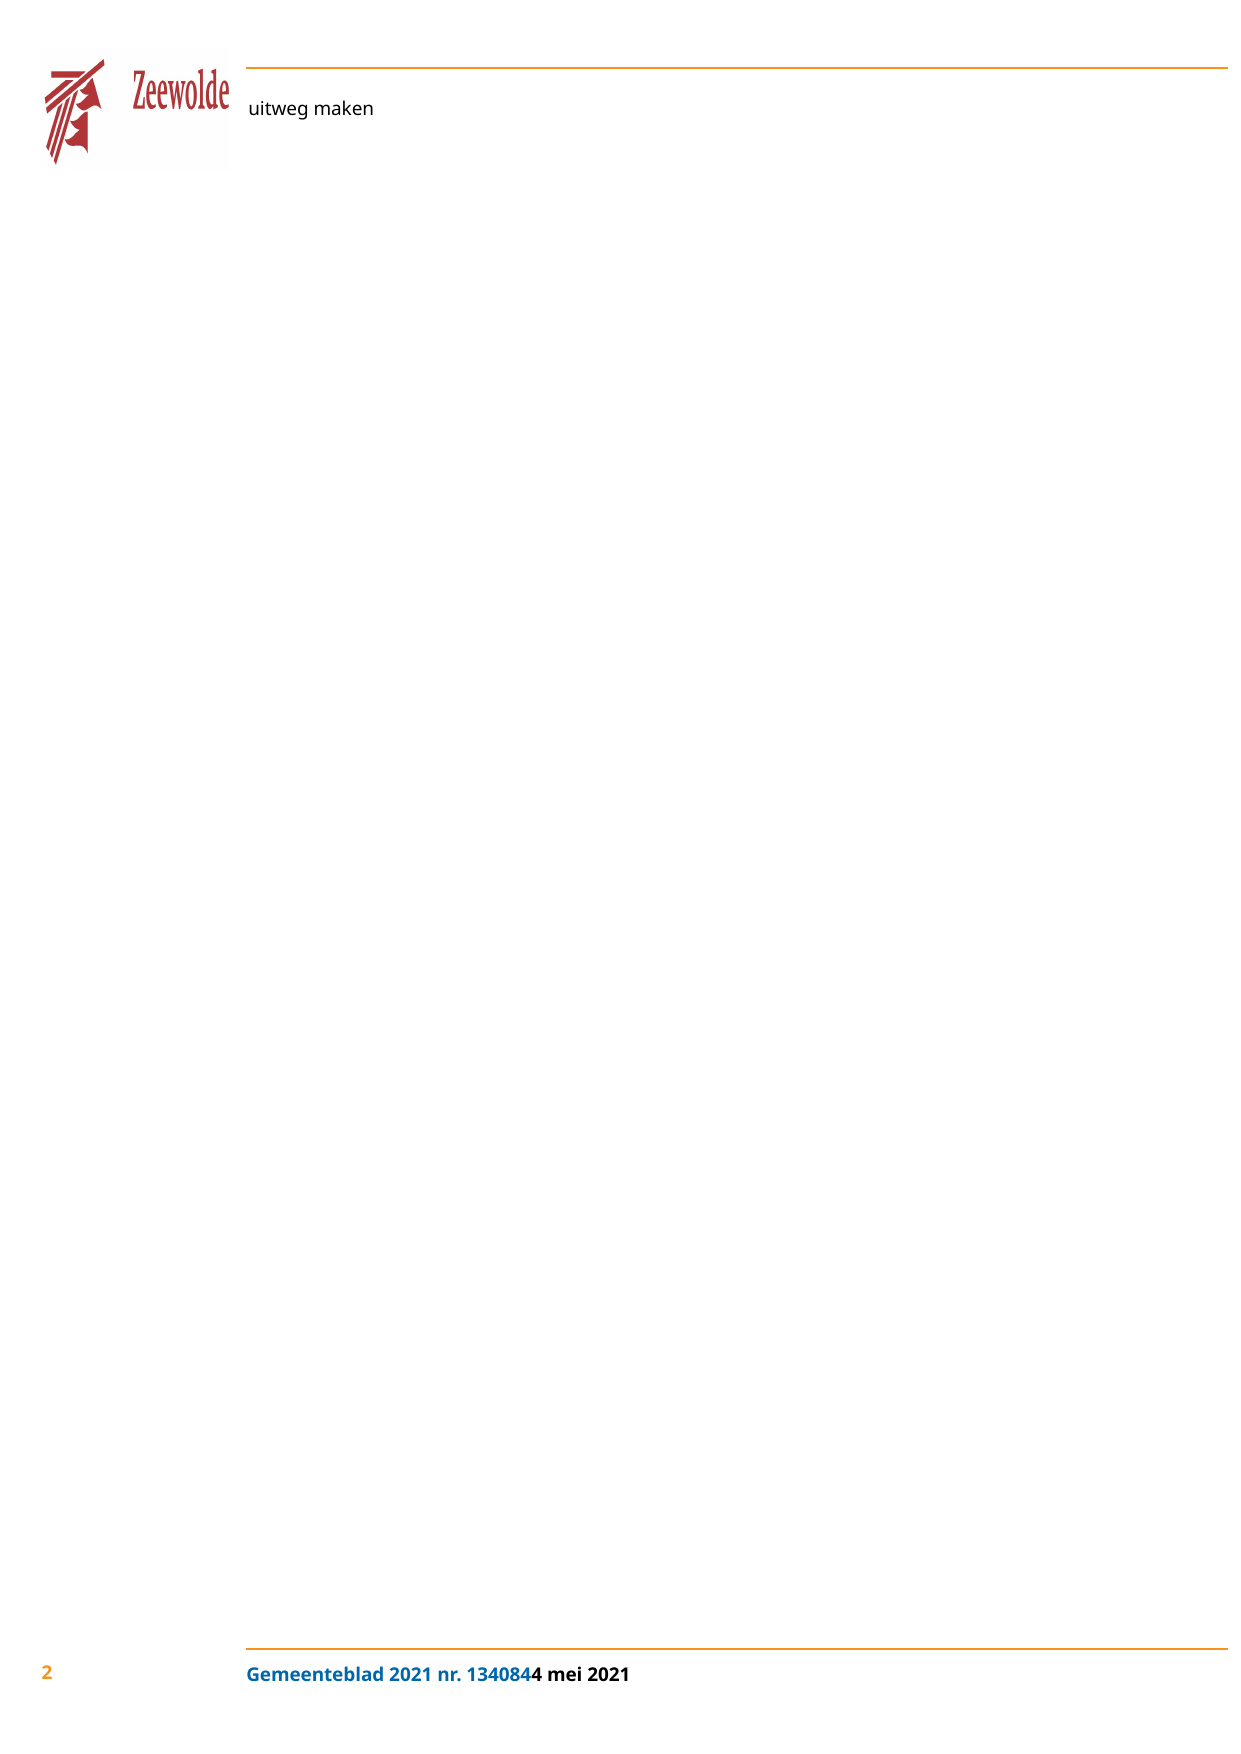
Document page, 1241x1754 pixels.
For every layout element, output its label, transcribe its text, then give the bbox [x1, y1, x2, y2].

text uitweg maken [248, 95, 1152, 121]
picture [41, 47, 231, 172]
